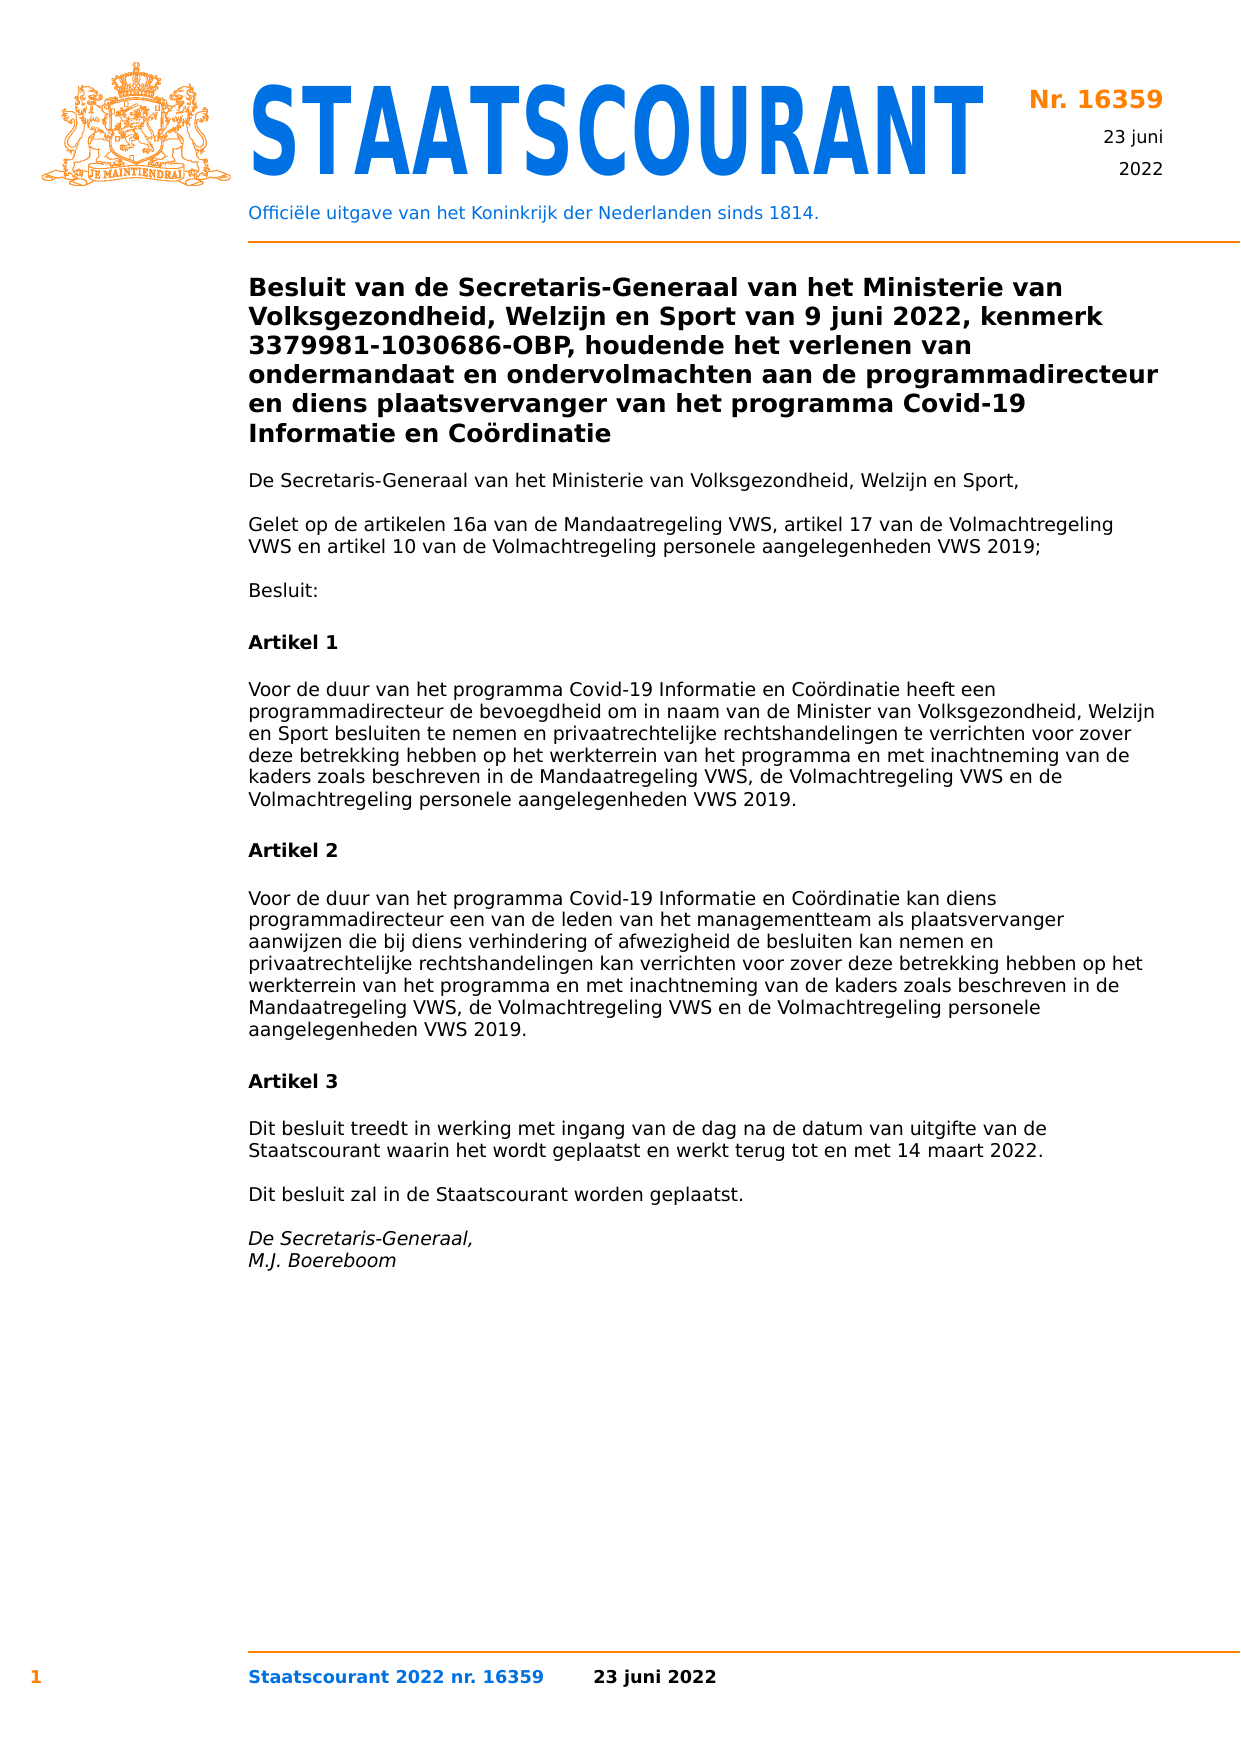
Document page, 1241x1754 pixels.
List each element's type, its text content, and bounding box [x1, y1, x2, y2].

text Voor de duur van het programma Covid-19 Informatie en Coördinatie kan diens programmadirecteur een van de leden van het managementteam als plaatsvervanger aanwijzen die bij diens verhindering of afwezigheid de besluiten kan nemen en privaatrechtelijke rechtshandelingen kan verrichten voor zover deze betrekking hebben op het werkterrein van het programma en met inachtneming van de kaders zoals beschreven in de Mandaatregeling VWS, de Volmachtregeling VWS en de Volmachtregeling personele aangelegenheden VWS 2019. [248, 887, 1163, 1041]
text De Secretaris-Generaal, M.J. Boereboom [248, 1228, 1163, 1272]
subtitle Artikel 1 [248, 632, 1163, 653]
picture [41, 62, 231, 186]
subtitle Besluit van de Secretaris-Generaal van het Ministerie van Volksgezondheid, Welzijn en Sport van 9 juni 2022, kenmerk 3379981-1030686-OBP, houdende het verlenen van ondermandaat en ondervolmachten aan de programmadirecteur en diens plaatsvervanger van het programma Covid-19 Informatie en Coördinatie [248, 273, 1163, 448]
table_cell Officiële uitgave van het Koninkrijk der Nederlanden sinds 1814. [248, 203, 1240, 241]
text Voor de duur van het programma Covid-19 Informatie en Coördinatie heeft een programmadirecteur de bevoegdheid om in naam van de Minister van Volksgezondheid, Welzijn en Sport besluiten te nemen en privaatrechtelijke rechtshandelingen te verrichten voor zover deze betrekking hebben op het werkterrein van het programma en met inachtneming van de kaders zoals beschreven in de Mandaatregeling VWS, de Volmachtregeling VWS en de Volmachtregeling personele aangelegenheden VWS 2019. [248, 678, 1163, 810]
text Gelet op de artikelen 16a van de Mandaatregeling VWS, artikel 17 van de Volmachtregeling VWS en artikel 10 van de Volmachtregeling personele aangelegenheden VWS 2019; [248, 514, 1163, 558]
table_cell 2022 [998, 153, 1240, 203]
text Besluit: [248, 579, 1163, 602]
table_header [25, 62, 248, 241]
table_header STAATSCOURANT [248, 62, 998, 203]
text De Secretaris-Generaal van het Ministerie van Volksgezondheid, Welzijn en Sport, [248, 470, 1163, 492]
subtitle Artikel 3 [248, 1071, 1163, 1093]
table_header Nr. 16359 [998, 62, 1240, 121]
subtitle Artikel 2 [248, 840, 1163, 862]
text Dit besluit zal in de Staatscourant worden geplaatst. [248, 1184, 1163, 1206]
table_cell 23 juni [998, 121, 1240, 153]
text Dit besluit treedt in werking met ingang van de dag na de datum van uitgifte van de Staatscourant waarin het wordt geplaatst en werkt terug tot en met 14 maart 2022. [248, 1118, 1163, 1162]
